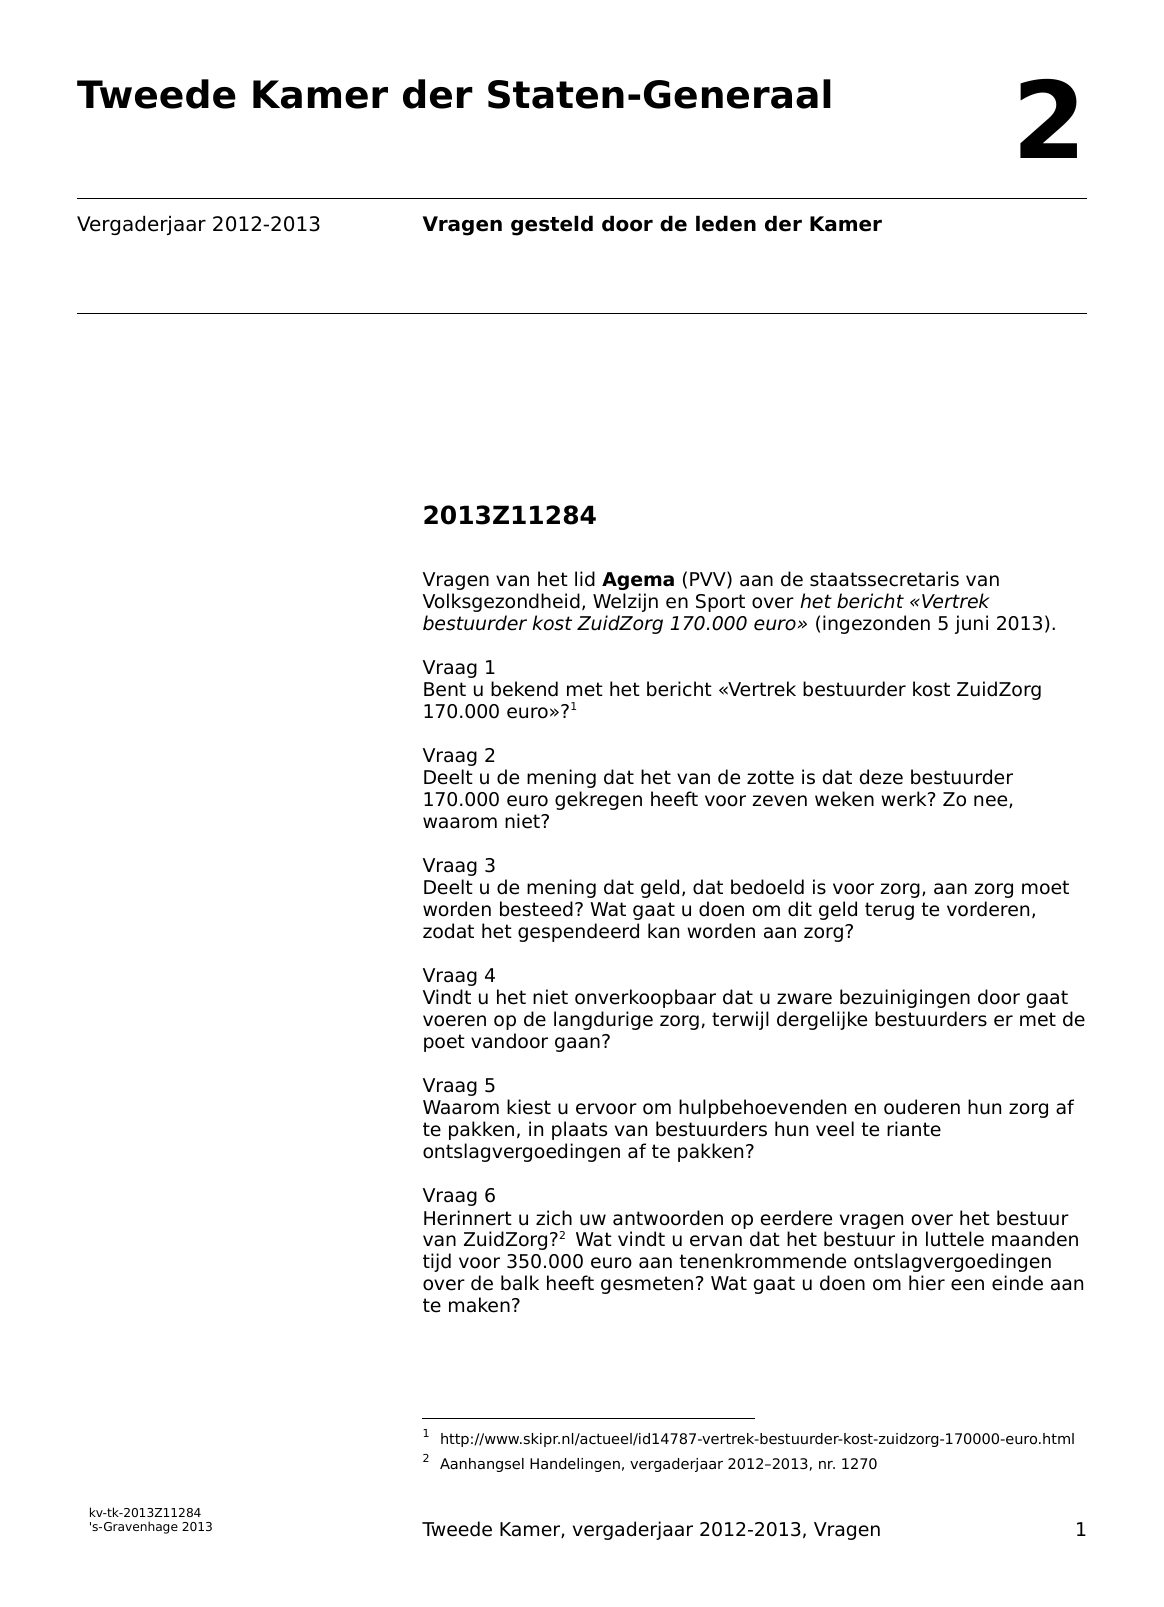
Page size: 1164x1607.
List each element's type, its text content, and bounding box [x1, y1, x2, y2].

text Vragen van het lid Agema (PVV) aan de staatssecretaris van Volksgezondheid, Welzijn en Sport over het bericht «Vertrek bestuurder kost ZuidZorg 170.000 euro» (ingezonden 5 juni 2013). [422, 569, 1087, 635]
text Bent u bekend met het bericht «Vertrek bestuurder kost ZuidZorg 170.000 euro»? [422, 679, 1087, 723]
text Vraag 3 [422, 855, 1087, 877]
text Vindt u het niet onverkoopbaar dat u zware bezuinigingen door gaat voeren op de langdurige zorg, terwijl dergelijke bestuurders er met de poet vandoor gaan? [422, 987, 1087, 1053]
text Deelt u de mening dat geld, dat bedoeld is voor zorg, aan zorg moet worden besteed? Wat gaat u doen om dit geld terug te vorderen, zodat het gespendeerd kan worden aan zorg? [422, 877, 1087, 943]
text 2013Z11284 [422, 501, 1087, 531]
text kv-tk-2013Z11284 [88, 1506, 323, 1520]
table_cell Vergaderjaar 2012-2013 [77, 199, 422, 313]
table_cell Vragen gesteld door de leden der Kamer [422, 199, 1087, 313]
text Vraag 5 [422, 1075, 1087, 1097]
text Vraag 2 [422, 745, 1087, 767]
text Waarom kiest u ervoor om hulpbehoevenden en ouderen hun zorg af te pakken, in plaats van bestuurders hun veel te riante ontslagvergoedingen af te pakken? [422, 1097, 1087, 1163]
text Vraag 6 [422, 1185, 1087, 1207]
text http://www.skipr.nl/actueel/id14787-vertrek-bestuurder-kost-zuidzorg-170000-euro.html [422, 1427, 1087, 1449]
text 's-Gravenhage 2013 [88, 1520, 323, 1534]
text Aanhangsel Handelingen, vergaderjaar 2012–2013, nr. 1270 [422, 1452, 1087, 1474]
table_header 2 [886, 59, 1087, 198]
text Herinnert u zich uw antwoorden op eerdere vragen over het bestuur van ZuidZorg? Wat vindt u ervan dat het bestuur in luttele maanden tijd voor 350.000 euro aan tenenkrommende ontslagvergoedingen over de balk heeft gesmeten? Wat gaat u doen om hier een einde aan te maken? [422, 1207, 1087, 1317]
text Deelt u de mening dat het van de zotte is dat deze bestuurder 170.000 euro gekregen heeft voor zeven weken werk? Zo nee, waarom niet? [422, 767, 1087, 833]
text Vraag 1 [422, 657, 1087, 679]
text Vraag 4 [422, 965, 1087, 987]
table_header Tweede Kamer der Staten-Generaal [77, 59, 886, 198]
